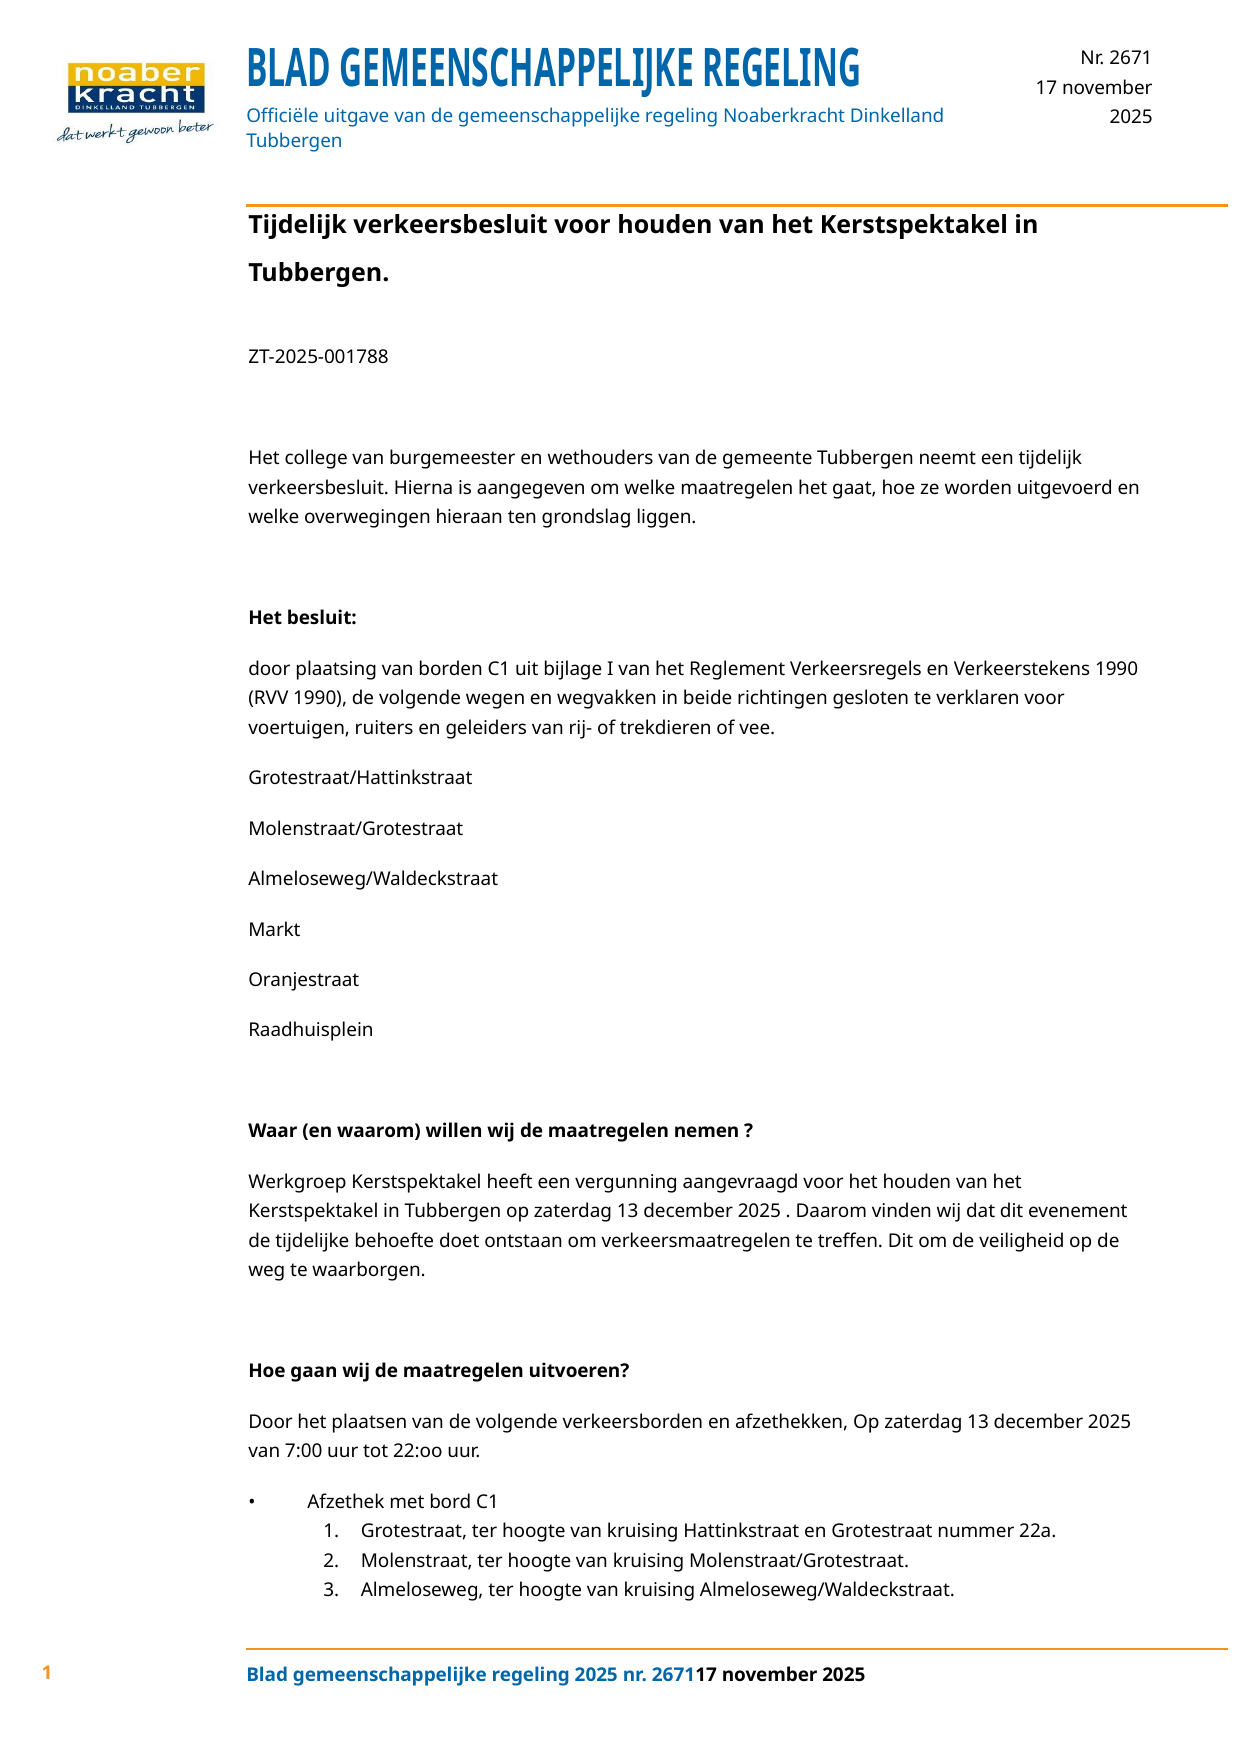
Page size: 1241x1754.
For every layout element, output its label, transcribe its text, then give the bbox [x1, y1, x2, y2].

text Grotestraat/Hattinkstraat [248, 764, 1152, 790]
text Oranjestraat [248, 966, 1152, 992]
text Molenstraat/Grotestraat [248, 815, 1152, 841]
text Het besluit: [248, 604, 1152, 630]
text door plaatsing van borden C1 uit bijlage I van het Reglement Verkeersregels en Verkeerstekens 1990 (RVV 1990), de volgende wegen en wegvakken in beide richtingen gesloten te verklaren voor voertuigen, ruiters en geleiders van rij- of trekdieren of vee. [248, 655, 1152, 740]
text ZT-2025-001788 [248, 344, 1152, 369]
list Almeloseweg, ter hoogte van kruising Almeloseweg/Waldeckstraat. [323, 1577, 1152, 1602]
text Tijdelijk verkeersbesluit voor houden van het Kerstspektakel in Tubbergen. [248, 207, 1152, 288]
text Raadhuisplein [248, 1017, 1152, 1042]
text Werkgroep Kerstspektakel heeft een vergunning aangevraagd voor het houden van het Kerstspektakel in Tubbergen op zaterdag 13 december 2025 . Daarom vinden wij dat dit evenement de tijdelijke behoefte doet ontstaan om verkeersmaatregelen te treffen. Dit om de veiligheid op de weg te waarborgen. [248, 1168, 1152, 1282]
text Het college van burgemeester en wethouders van de gemeente Tubbergen neemt een tijdelijk verkeersbesluit. Hierna is aangegeven om welke maatregelen het gaat, hoe ze worden uitgevoerd en welke overwegingen hieraan ten grondslag liggen. [248, 444, 1152, 529]
text Waar (en waarom) willen wij de maatregelen nemen ? [248, 1117, 1152, 1143]
text Hoe gaan wij de maatregelen uitvoeren? [248, 1357, 1152, 1383]
text Door het plaatsen van de volgende verkeersborden en afzethekken, Op zaterdag 13 december 2025 van 7:00 uur tot 22:oo uur. [248, 1408, 1152, 1463]
list Molenstraat, ter hoogte van kruising Molenstraat/Grotestraat. [323, 1547, 1152, 1573]
text Markt [248, 916, 1152, 941]
picture [41, 47, 231, 172]
list Afzethek met bord C1 [248, 1488, 1152, 1513]
text Almeloseweg/Waldeckstraat [248, 865, 1152, 891]
list Grotestraat, ter hoogte van kruising Hattinkstraat en Grotestraat nummer 22a. [323, 1517, 1152, 1543]
